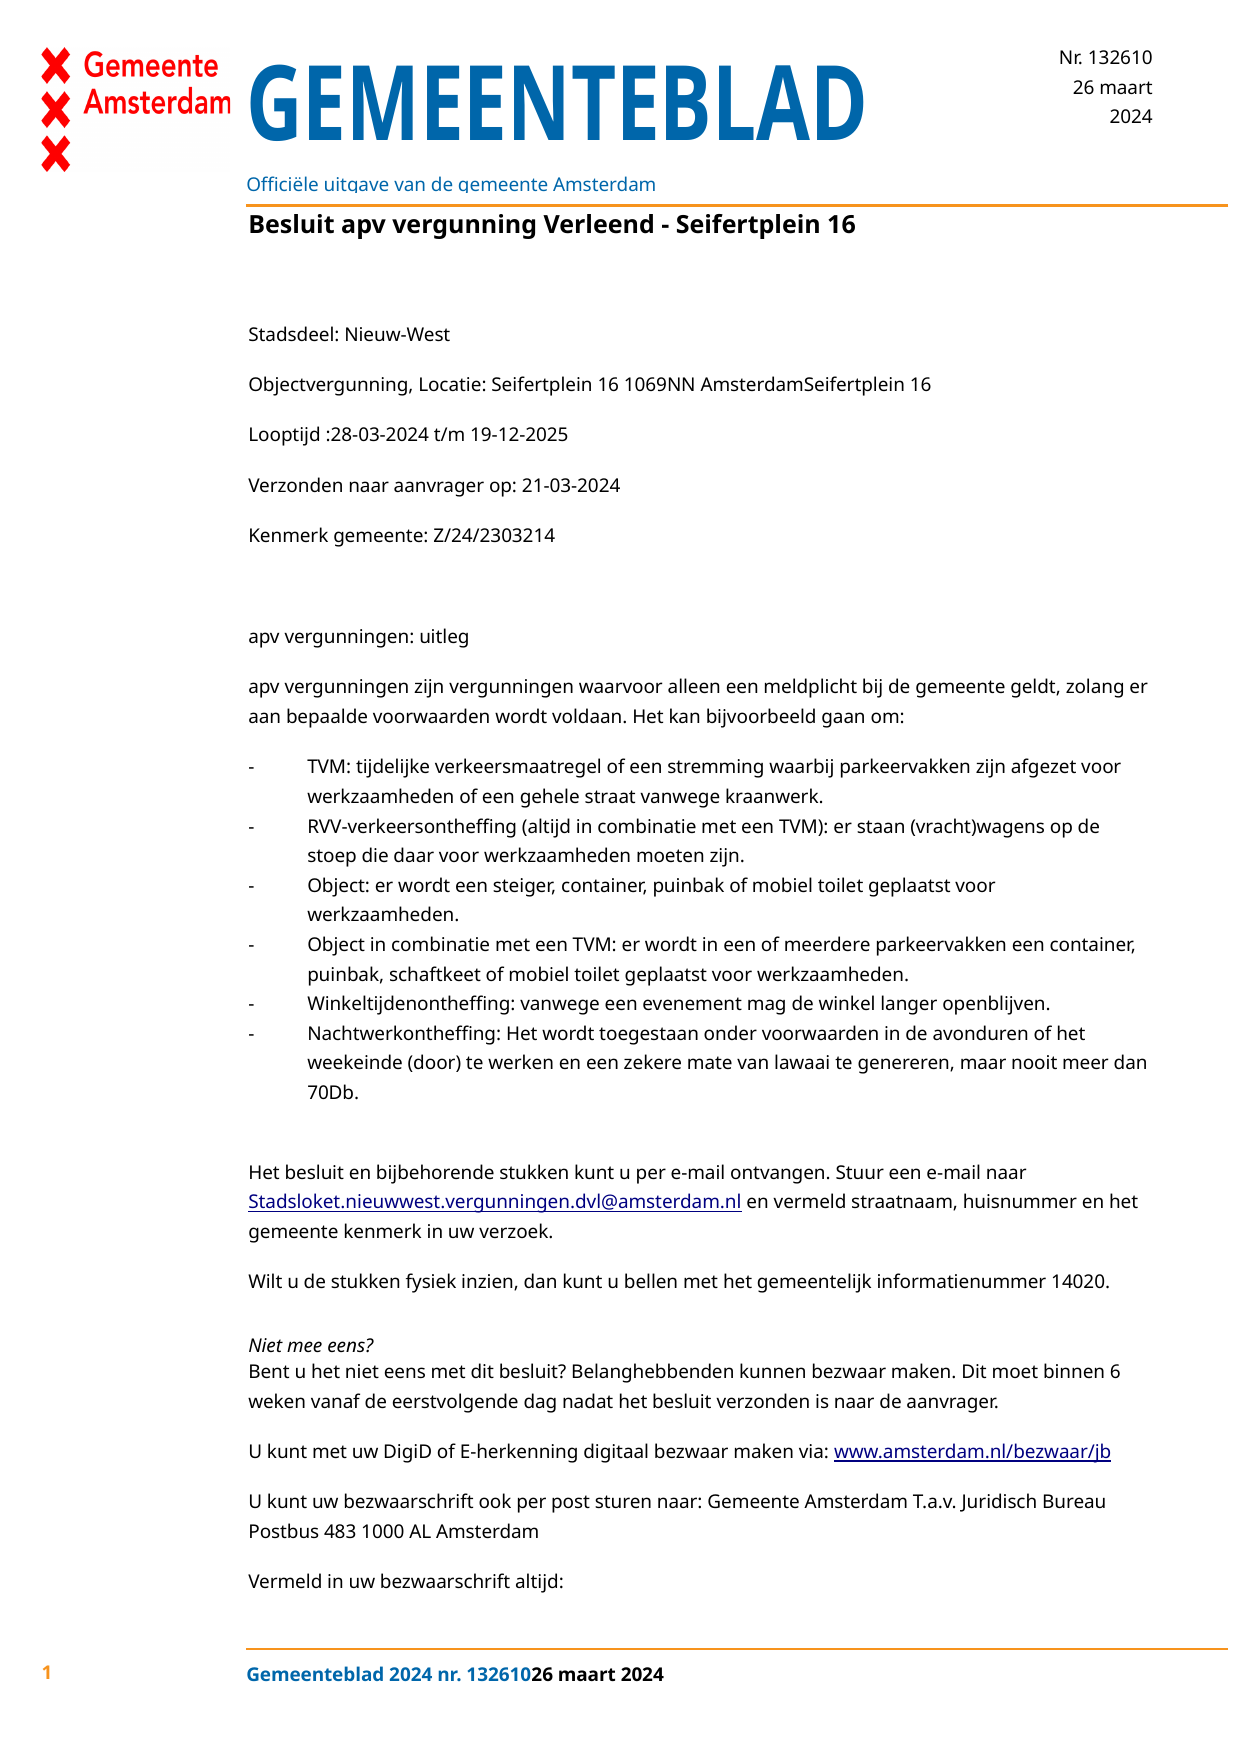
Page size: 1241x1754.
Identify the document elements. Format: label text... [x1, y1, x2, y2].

text Stadsdeel: Nieuw-West [248, 321, 1152, 346]
list TVM: tijdelijke verkeersmaatregel of een stremming waarbij parkeervakken zijn afgezet voor werkzaamheden of een gehele straat vanwege kraanwerk. [248, 754, 1152, 809]
text Niet mee eens? [248, 1333, 1152, 1358]
list Object: er wordt een steiger, container, puinbak of mobiel toilet geplaatst voor werkzaamheden. [248, 872, 1152, 927]
text Wilt u de stukken fysiek inzien, dan kunt u bellen met het gemeentelijk informatienummer 14020. [248, 1269, 1152, 1294]
list Nachtwerkontheffing: Het wordt toegestaan onder voorwaarden in de avonduren of het weekeinde (door) te werken en een zekere mate van lawaai te genereren, maar nooit meer dan 70Db. [248, 1020, 1152, 1105]
text apv vergunningen zijn vergunningen waarvoor alleen een meldplicht bij de gemeente geldt, zolang er aan bepaalde voorwaarden wordt voldaan. Het kan bijvoorbeeld gaan om: [248, 674, 1152, 729]
text U kunt met uw DigiD of E-herkenning digitaal bezwaar maken via: www.amsterdam.nl/bezwaar/jb [248, 1438, 1152, 1464]
list Winkeltijdenontheffing: vanwege een evenement mag de winkel langer openblijven. [248, 990, 1152, 1016]
list Object in combinatie met een TVM: er wordt in een of meerdere parkeervakken een container, puinbak, schaftkeet of mobiel toilet geplaatst voor werkzaamheden. [248, 931, 1152, 986]
text U kunt uw bezwaarschrift ook per post sturen naar: Gemeente Amsterdam T.a.v. Juridisch Bureau Postbus 483 1000 AL Amsterdam [248, 1489, 1152, 1544]
picture [41, 47, 231, 172]
text Verzonden naar aanvrager op: 21-03-2024 [248, 472, 1152, 498]
text Het besluit en bijbehorende stukken kunt u per e-mail ontvangen. Stuur een e-mail naar Stadsloket.nieuwwest.vergunningen.dvl@amsterdam.nl en vermeld straatnaam, huisnummer en het gemeente kenmerk in uw verzoek. [248, 1159, 1152, 1244]
text Objectvergunning, Locatie: Seifertplein 16 1069NN AmsterdamSeifertplein 16 [248, 371, 1152, 397]
text Looptijd :28-03-2024 t/m 19-12-2025 [248, 422, 1152, 447]
text Kenmerk gemeente: Z/24/2303214 [248, 522, 1152, 548]
text apv vergunningen: uitleg [248, 623, 1152, 649]
text Bent u het niet eens met dit besluit? Belanghebbenden kunnen bezwaar maken. Dit moet binnen 6 weken vanaf de eerstvolgende dag nadat het besluit verzonden is naar de aanvrager. [248, 1358, 1152, 1414]
text Besluit apv vergunning Verleend - Seifertplein 16 [248, 207, 1152, 241]
text Vermeld in uw bezwaarschrift altijd: [248, 1569, 1152, 1594]
list RVV-verkeersontheffing (altijd in combinatie met een TVM): er staan (vracht)wagens op de stoep die daar voor werkzaamheden moeten zijn. [248, 813, 1152, 868]
